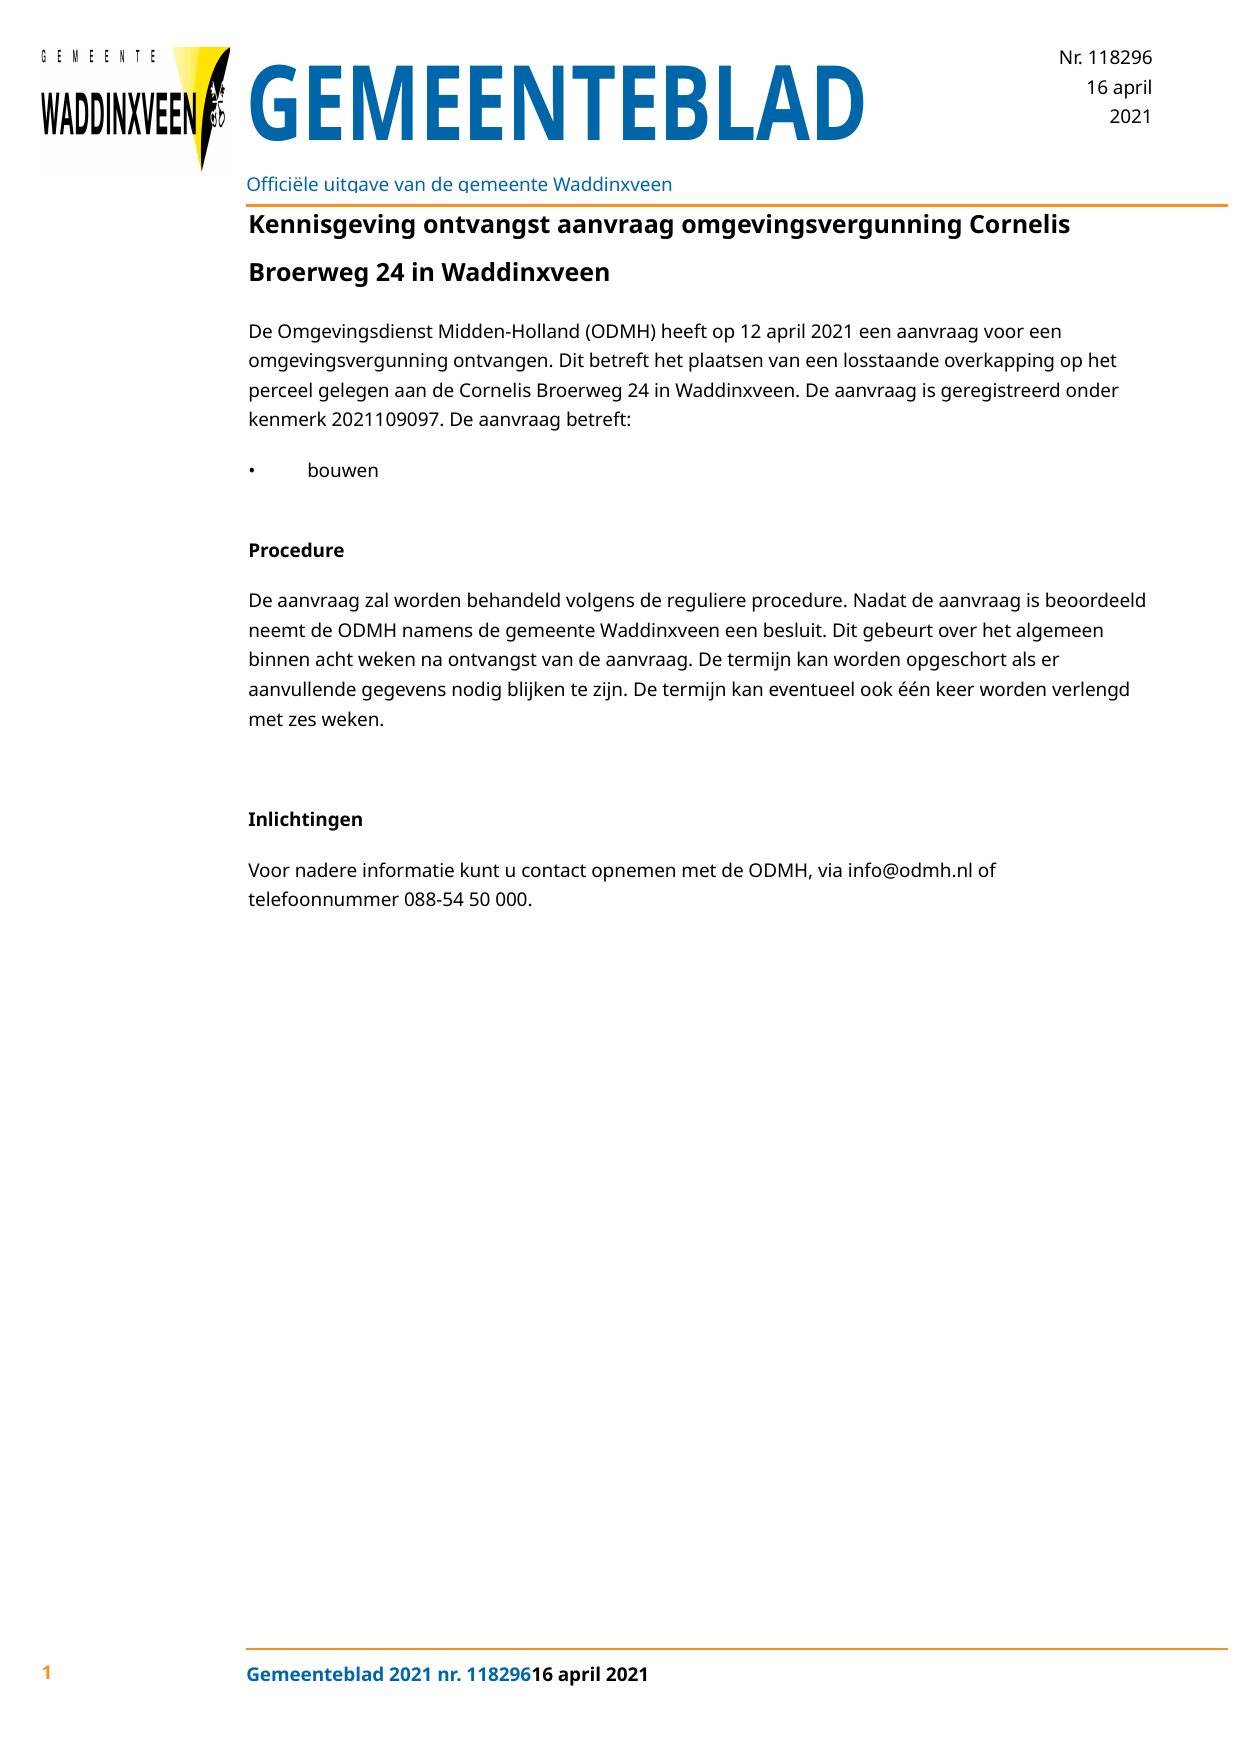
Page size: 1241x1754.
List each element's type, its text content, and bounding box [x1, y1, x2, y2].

text De Omgevingsdienst Midden-Holland (ODMH) heeft op 12 april 2021 een aanvraag voor een omgevingsvergunning ontvangen. Dit betreft het plaatsen van een losstaande overkapping op het perceel gelegen aan de Cornelis Broerweg 24 in Waddinxveen. De aanvraag is geregistreerd onder kenmerk 2021109097. De aanvraag betreft: [248, 318, 1152, 432]
text Inlichtingen [248, 807, 1152, 832]
text Procedure [248, 537, 1152, 563]
list bouwen [248, 457, 1152, 483]
text Voor nadere informatie kunt u contact opnemen met de ODMH, via info@odmh.nl of telefoonnummer 088-54 50 000. [248, 857, 1152, 912]
picture [41, 47, 231, 172]
text Kennisgeving ontvangst aanvraag omgevingsvergunning Cornelis Broerweg 24 in Waddinxveen [248, 207, 1152, 288]
text De aanvraag zal worden behandeld volgens de reguliere procedure. Nadat de aanvraag is beoordeeld neemt de ODMH namens de gemeente Waddinxveen een besluit. Dit gebeurt over het algemeen binnen acht weken na ontvangst van de aanvraag. De termijn kan worden opgeschort als er aanvullende gegevens nodig blijken te zijn. De termijn kan eventueel ook één keer worden verlengd met zes weken. [248, 587, 1152, 732]
